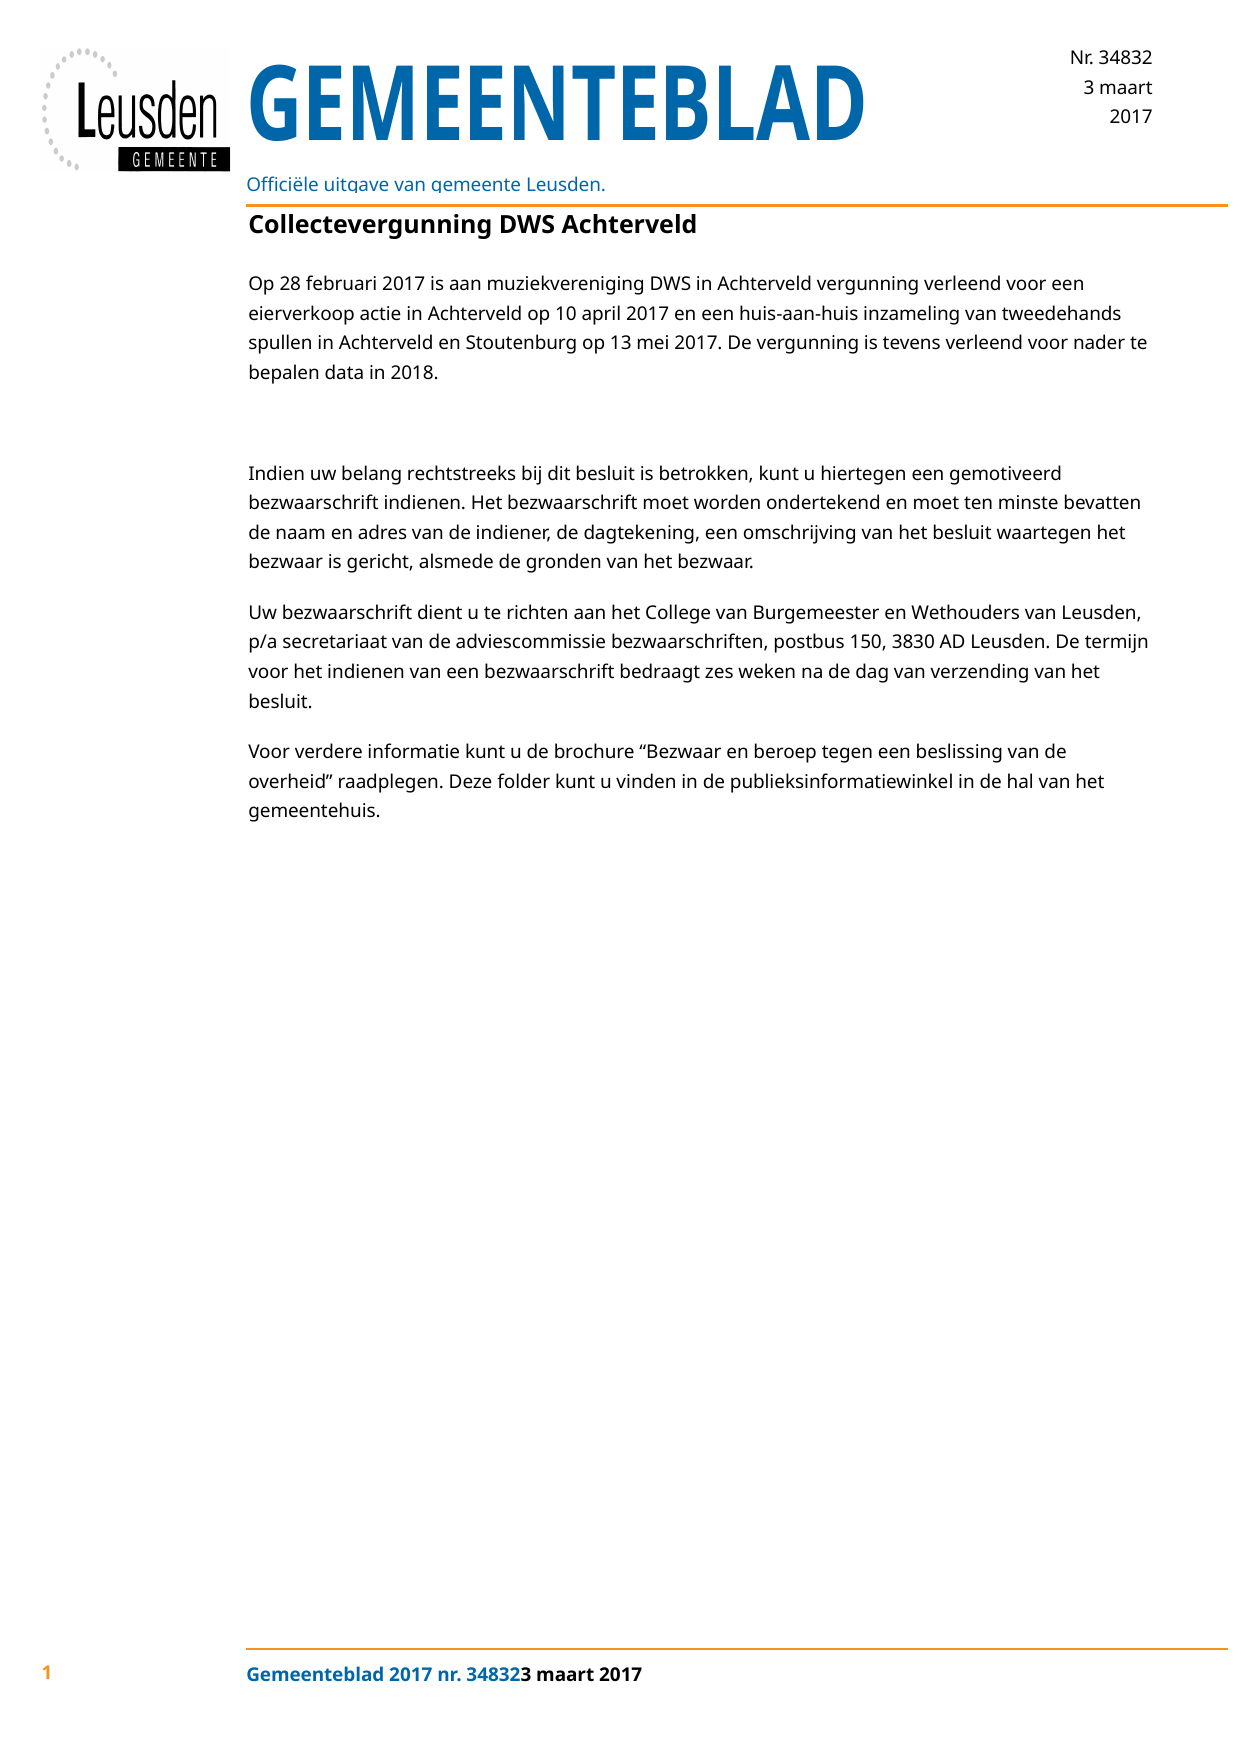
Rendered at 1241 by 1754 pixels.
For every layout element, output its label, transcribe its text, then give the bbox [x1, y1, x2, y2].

text Indien uw belang rechtstreeks bij dit besluit is betrokken, kunt u hiertegen een gemotiveerd bezwaarschrift indienen. Het bezwaarschrift moet worden ondertekend en moet ten minste bevatten de naam en adres van de indiener, de dagtekening, een omschrijving van het besluit waartegen het bezwaar is gericht, alsmede de gronden van het bezwaar. [248, 460, 1152, 574]
text Uw bezwaarschrift dient u te richten aan het College van Burgemeester en Wethouders van Leusden, p/a secretariaat van de adviescommissie bezwaarschriften, postbus 150, 3830 AD Leusden. De termijn voor het indienen van een bezwaarschrift bedraagt zes weken na de dag van verzending van het besluit. [248, 599, 1152, 713]
text Op 28 februari 2017 is aan muziekvereniging DWS in Achterveld vergunning verleend voor een eierverkoop actie in Achterveld op 10 april 2017 en een huis-aan-huis inzameling van tweedehands spullen in Achterveld en Stoutenburg op 13 mei 2017. De vergunning is tevens verleend voor nader te bepalen data in 2018. [248, 270, 1152, 385]
text Voor verdere informatie kunt u de brochure “Bezwaar en beroep tegen een beslissing van de overheid” raadplegen. Deze folder kunt u vinden in de publieksinformatiewinkel in de hal van het gemeentehuis. [248, 738, 1152, 823]
picture [41, 47, 231, 172]
text Collectevergunning DWS Achterveld [248, 207, 1152, 241]
